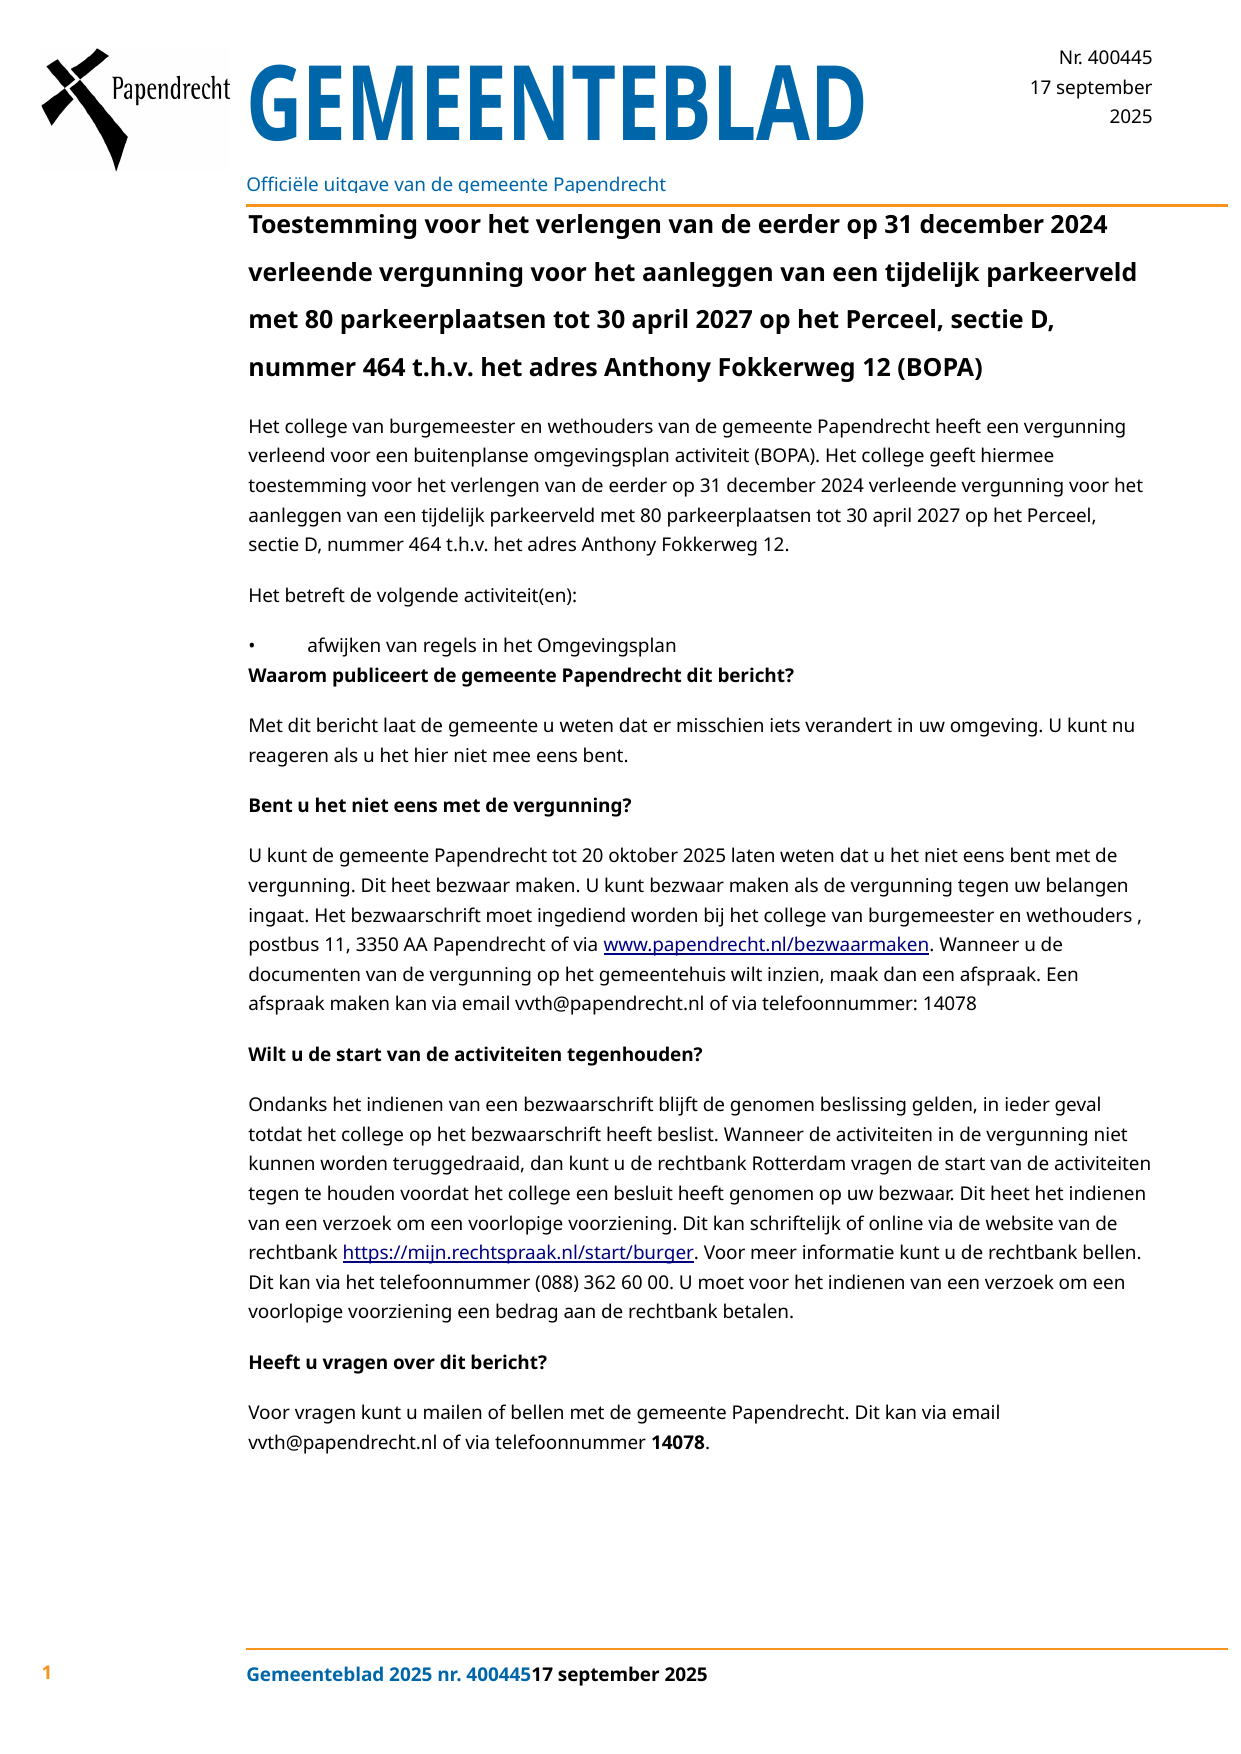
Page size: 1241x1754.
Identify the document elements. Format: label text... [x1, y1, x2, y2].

text Het betreft de volgende activiteit(en): [248, 582, 1152, 608]
text Waarom publiceert de gemeente Papendrecht dit bericht? [248, 662, 1152, 688]
text Voor vragen kunt u mailen of bellen met de gemeente Papendrecht. Dit kan via email vvth@papendrecht.nl of via telefoonnummer 14078. [248, 1399, 1152, 1455]
text Het college van burgemeester en wethouders van de gemeente Papendrecht heeft een vergunning verleend voor een buitenplanse omgevingsplan activiteit (BOPA). Het college geeft hiermee toestemming voor het verlengen van de eerder op 31 december 2024 verleende vergunning voor het aanleggen van een tijdelijk parkeerveld met 80 parkeerplaatsen tot 30 april 2027 op het Perceel, sectie D, nummer 464 t.h.v. het adres Anthony Fokkerweg 12. [248, 413, 1152, 557]
text Wilt u de start van de activiteiten tegenhouden? [248, 1041, 1152, 1067]
text Toestemming voor het verlengen van de eerder op 31 december 2024 verleende vergunning voor het aanleggen van een tijdelijk parkeerveld met 80 parkeerplaatsen tot 30 april 2027 op het Perceel, sectie D, nummer 464 t.h.v. het adres Anthony Fokkerweg 12 (BOPA) [248, 207, 1152, 384]
picture [41, 47, 231, 172]
text Ondanks het indienen van een bezwaarschrift blijft de genomen beslissing gelden, in ieder geval totdat het college op het bezwaarschrift heeft beslist. Wanneer de activiteiten in de vergunning niet kunnen worden teruggedraaid, dan kunt u de rechtbank Rotterdam vragen de start van de activiteiten tegen te houden voordat het college een besluit heeft genomen op uw bezwaar. Dit heet het indienen van een verzoek om een voorlopige voorziening. Dit kan schriftelijk of online via de website van de rechtbank https://mijn.rechtspraak.nl/start/burger. Voor meer informatie kunt u de rechtbank bellen. Dit kan via het telefoonnummer (088) 362 60 00. U moet voor het indienen van een verzoek om een voorlopige voorziening een bedrag aan de rechtbank betalen. [248, 1091, 1152, 1324]
text Met dit bericht laat de gemeente u weten dat er misschien iets verandert in uw omgeving. U kunt nu reageren als u het hier niet mee eens bent. [248, 712, 1152, 768]
text Bent u het niet eens met de vergunning? [248, 792, 1152, 818]
text U kunt de gemeente Papendrecht tot 20 oktober 2025 laten weten dat u het niet eens bent met de vergunning. Dit heet bezwaar maken. U kunt bezwaar maken als de vergunning tegen uw belangen ingaat. Het bezwaarschrift moet ingediend worden bij het college van burgemeester en wethouders , postbus 11, 3350 AA Papendrecht of via www.papendrecht.nl/bezwaarmaken. Wanneer u de documenten van de vergunning op het gemeentehuis wilt inzien, maak dan een afspraak. Een afspraak maken kan via email vvth@papendrecht.nl of via telefoonnummer: 14078 [248, 843, 1152, 1016]
text Heeft u vragen over dit bericht? [248, 1349, 1152, 1375]
list afwijken van regels in het Omgevingsplan [248, 632, 1152, 658]
